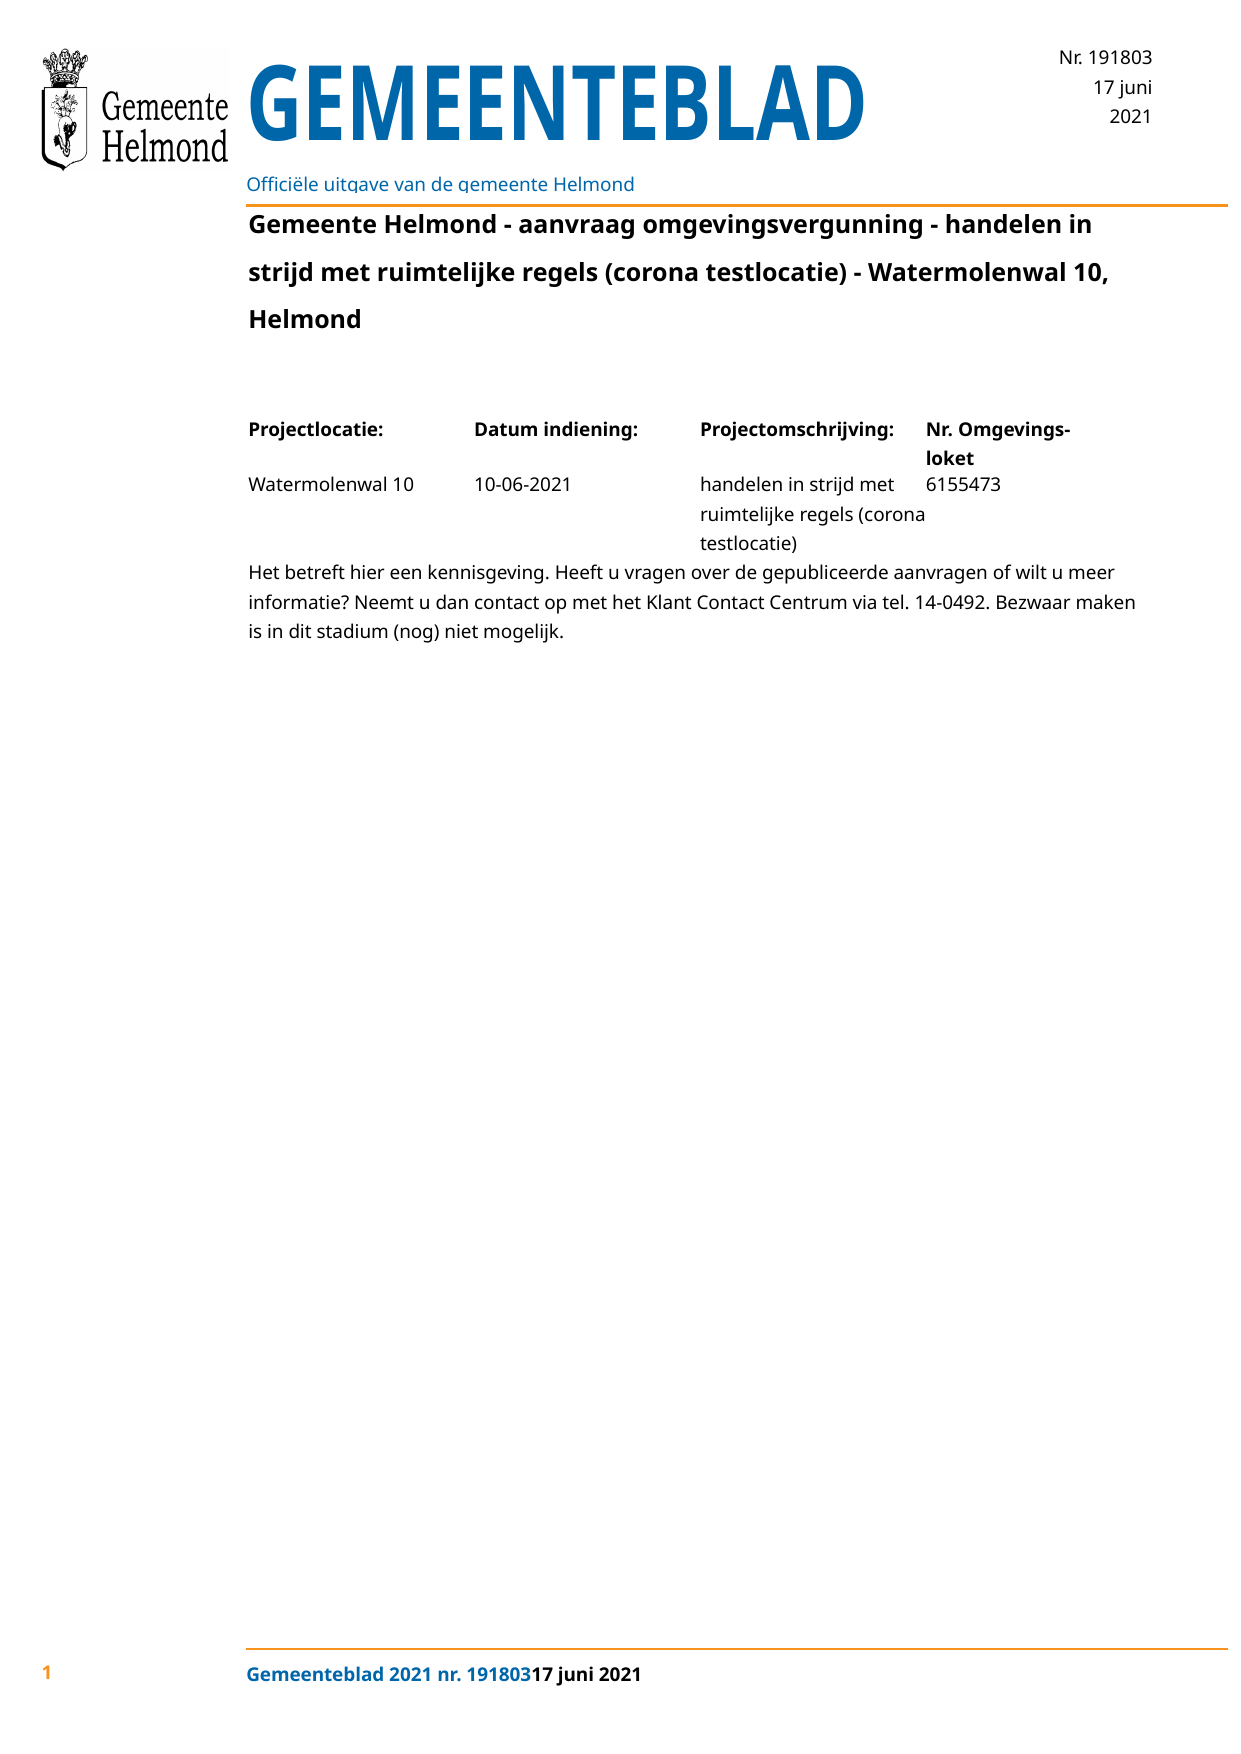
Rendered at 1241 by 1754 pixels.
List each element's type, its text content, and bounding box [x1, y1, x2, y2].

table_cell 6155473 [926, 471, 1152, 556]
picture [41, 47, 231, 172]
text Het betreft hier een kennisgeving. Heeft u vragen over de gepubliceerde aanvragen of wilt u meer informatie? Neemt u dan contact op met het Klant Contact Centrum via tel. 14-0492. Bezwaar maken is in dit stadium (nog) niet mogelijk. [248, 559, 1152, 644]
table_header Projectomschrijving: [700, 416, 926, 471]
text Gemeente Helmond - aanvraag omgevingsvergunning - handelen in strijd met ruimtelijke regels (corona testlocatie) - Watermolenwal 10, Helmond [248, 207, 1152, 336]
table_header Nr. Omgevings- loket [926, 416, 1152, 471]
table_header Projectlocatie: [248, 416, 474, 471]
table_header Datum indiening: [474, 416, 700, 471]
table_cell Watermolenwal 10 [248, 471, 474, 556]
table_cell handelen in strijd met ruimtelijke regels (corona testlocatie) [700, 471, 926, 556]
table_cell 10-06-2021 [474, 471, 700, 556]
